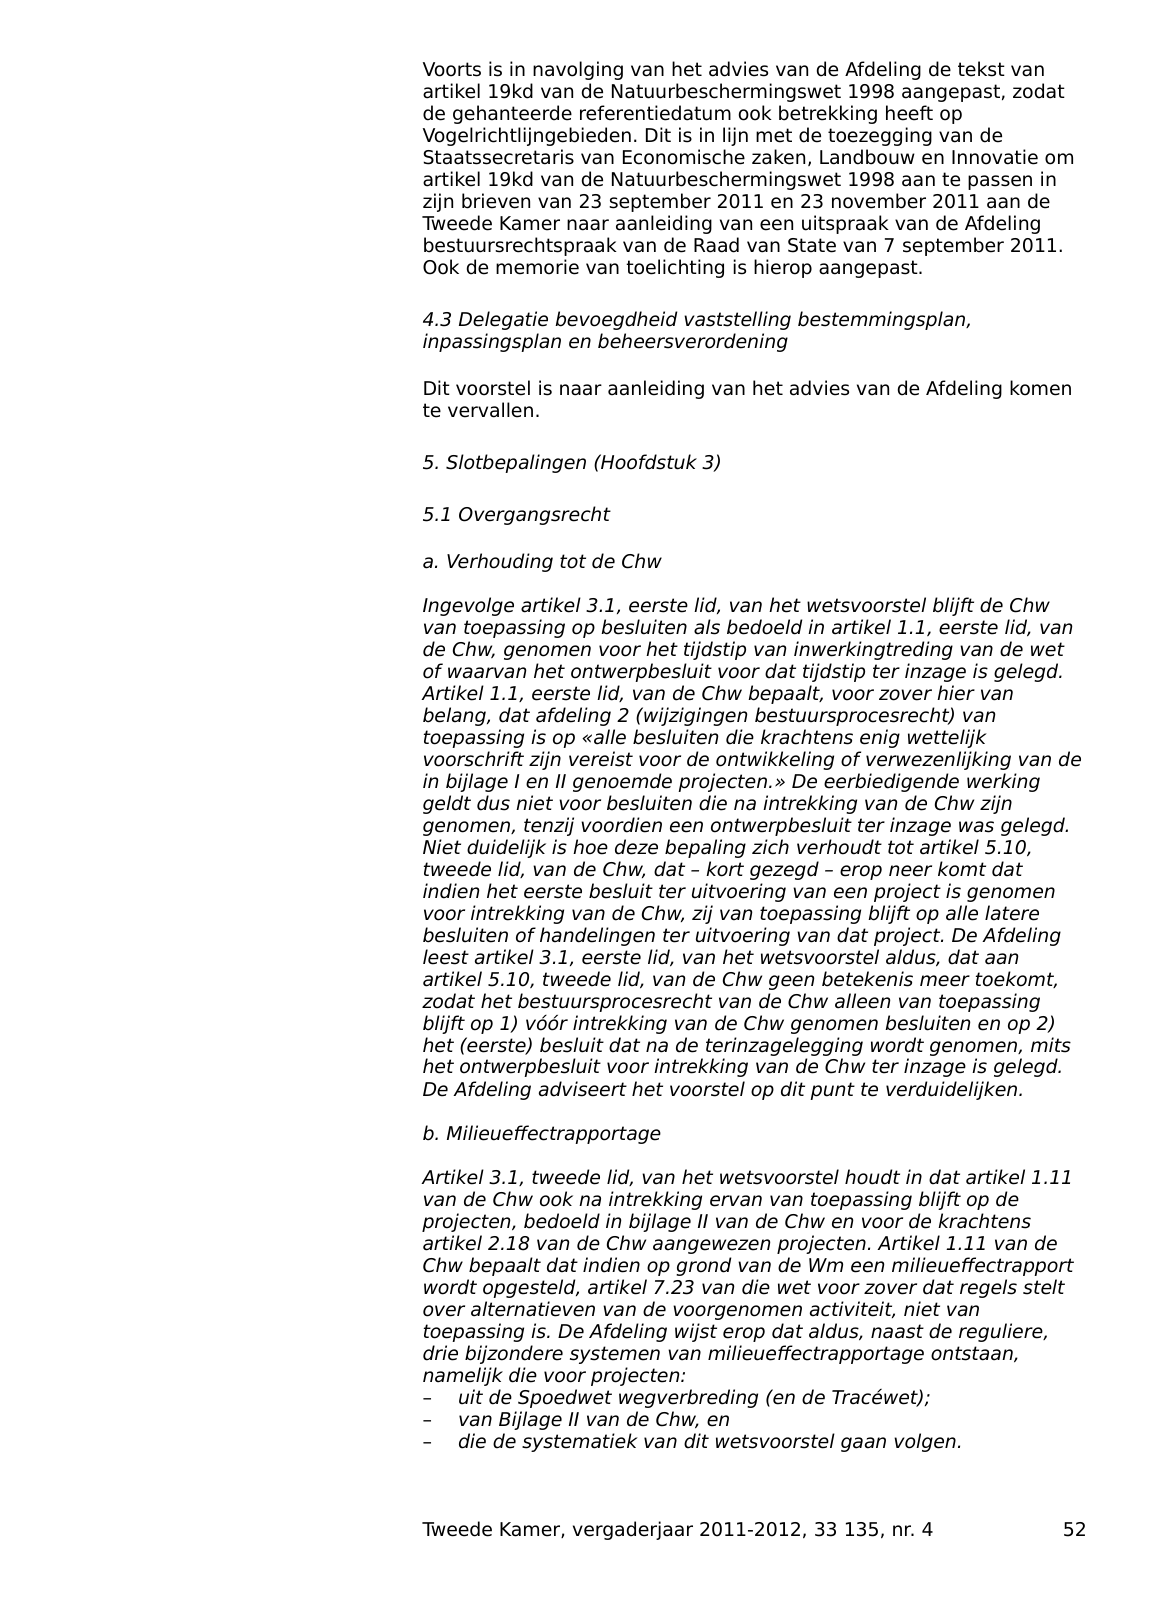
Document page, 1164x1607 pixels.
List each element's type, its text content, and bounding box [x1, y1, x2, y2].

text – uit de Spoedwet wegverbreding (en de Tracéwet); [422, 1387, 1087, 1408]
text Ingevolge artikel 3.1, eerste lid, van het wetsvoorstel blijft de Chw van toepassing op besluiten als bedoeld in artikel 1.1, eerste lid, van de Chw, genomen voor het tijdstip van inwerkingtreding van de wet of waarvan het ontwerpbesluit voor dat tijdstip ter inzage is gelegd. Artikel 1.1, eerste lid, van de Chw bepaalt, voor zover hier van belang, dat afdeling 2 (wijzigingen bestuursprocesrecht) van toepassing is op «alle besluiten die krachtens enig wettelijk voorschrift zijn vereist voor de ontwikkeling of verwezenlijking van de in bijlage I en II genoemde projecten.» De eerbiedigende werking geldt dus niet voor besluiten die na intrekking van de Chw zijn genomen, tenzij voordien een ontwerpbesluit ter inzage was gelegd. Niet duidelijk is hoe deze bepaling zich verhoudt tot artikel 5.10, tweede lid, van de Chw, dat – kort gezegd – erop neer komt dat indien het eerste besluit ter uitvoering van een project is genomen voor intrekking van de Chw, zij van toepassing blijft op alle latere besluiten of handelingen ter uitvoering van dat project. De Afdeling leest artikel 3.1, eerste lid, van het wetsvoorstel aldus, dat aan artikel 5.10, tweede lid, van de Chw geen betekenis meer toekomt, zodat het bestuursprocesrecht van de Chw alleen van toepassing blijft op 1) vóór intrekking van de Chw genomen besluiten en op 2) het (eerste) besluit dat na de terinzagelegging wordt genomen, mits het ontwerpbesluit voor intrekking van de Chw ter inzage is gelegd. De Afdeling adviseert het voorstel op dit punt te verduidelijken. [422, 595, 1087, 1100]
subtitle 5.1 Overgangsrecht [422, 504, 1087, 526]
text – die de systematiek van dit wetsvoorstel gaan volgen. [422, 1431, 1087, 1452]
subtitle b. Milieueffectrapportage [422, 1123, 1087, 1144]
text Dit voorstel is naar aanleiding van het advies van de Afdeling komen te vervallen. [422, 378, 1087, 422]
text – van Bijlage II van de Chw, en [422, 1408, 1087, 1431]
subtitle 4.3 Delegatie bevoegdheid vaststelling bestemmingsplan, inpassingsplan en beheersverordening [422, 309, 1087, 353]
text Artikel 3.1, tweede lid, van het wetsvoorstel houdt in dat artikel 1.11 van de Chw ook na intrekking ervan van toepassing blijft op de projecten, bedoeld in bijlage II van de Chw en voor de krachtens artikel 2.18 van de Chw aangewezen projecten. Artikel 1.11 van de Chw bepaalt dat indien op grond van de Wm een milieueffectrapport wordt opgesteld, artikel 7.23 van die wet voor zover dat regels stelt over alternatieven van de voorgenomen activiteit, niet van toepassing is. De Afdeling wijst erop dat aldus, naast de reguliere, drie bijzondere systemen van milieueffectrapportage ontstaan, namelijk die voor projecten: [422, 1167, 1087, 1387]
subtitle 5. Slotbepalingen (Hoofdstuk 3) [422, 452, 1087, 474]
text Voorts is in navolging van het advies van de Afdeling de tekst van artikel 19kd van de Natuurbeschermingswet 1998 aangepast, zodat de gehanteerde referentiedatum ook betrekking heeft op Vogelrichtlijngebieden. Dit is in lijn met de toezegging van de Staatssecretaris van Economische zaken, Landbouw en Innovatie om artikel 19kd van de Natuurbeschermingswet 1998 aan te passen in zijn brieven van 23 september 2011 en 23 november 2011 aan de Tweede Kamer naar aanleiding van een uitspraak van de Afdeling bestuursrechtspraak van de Raad van State van 7 september 2011. Ook de memorie van toelichting is hierop aangepast. [422, 59, 1087, 279]
subtitle a. Verhouding tot de Chw [422, 551, 1087, 573]
